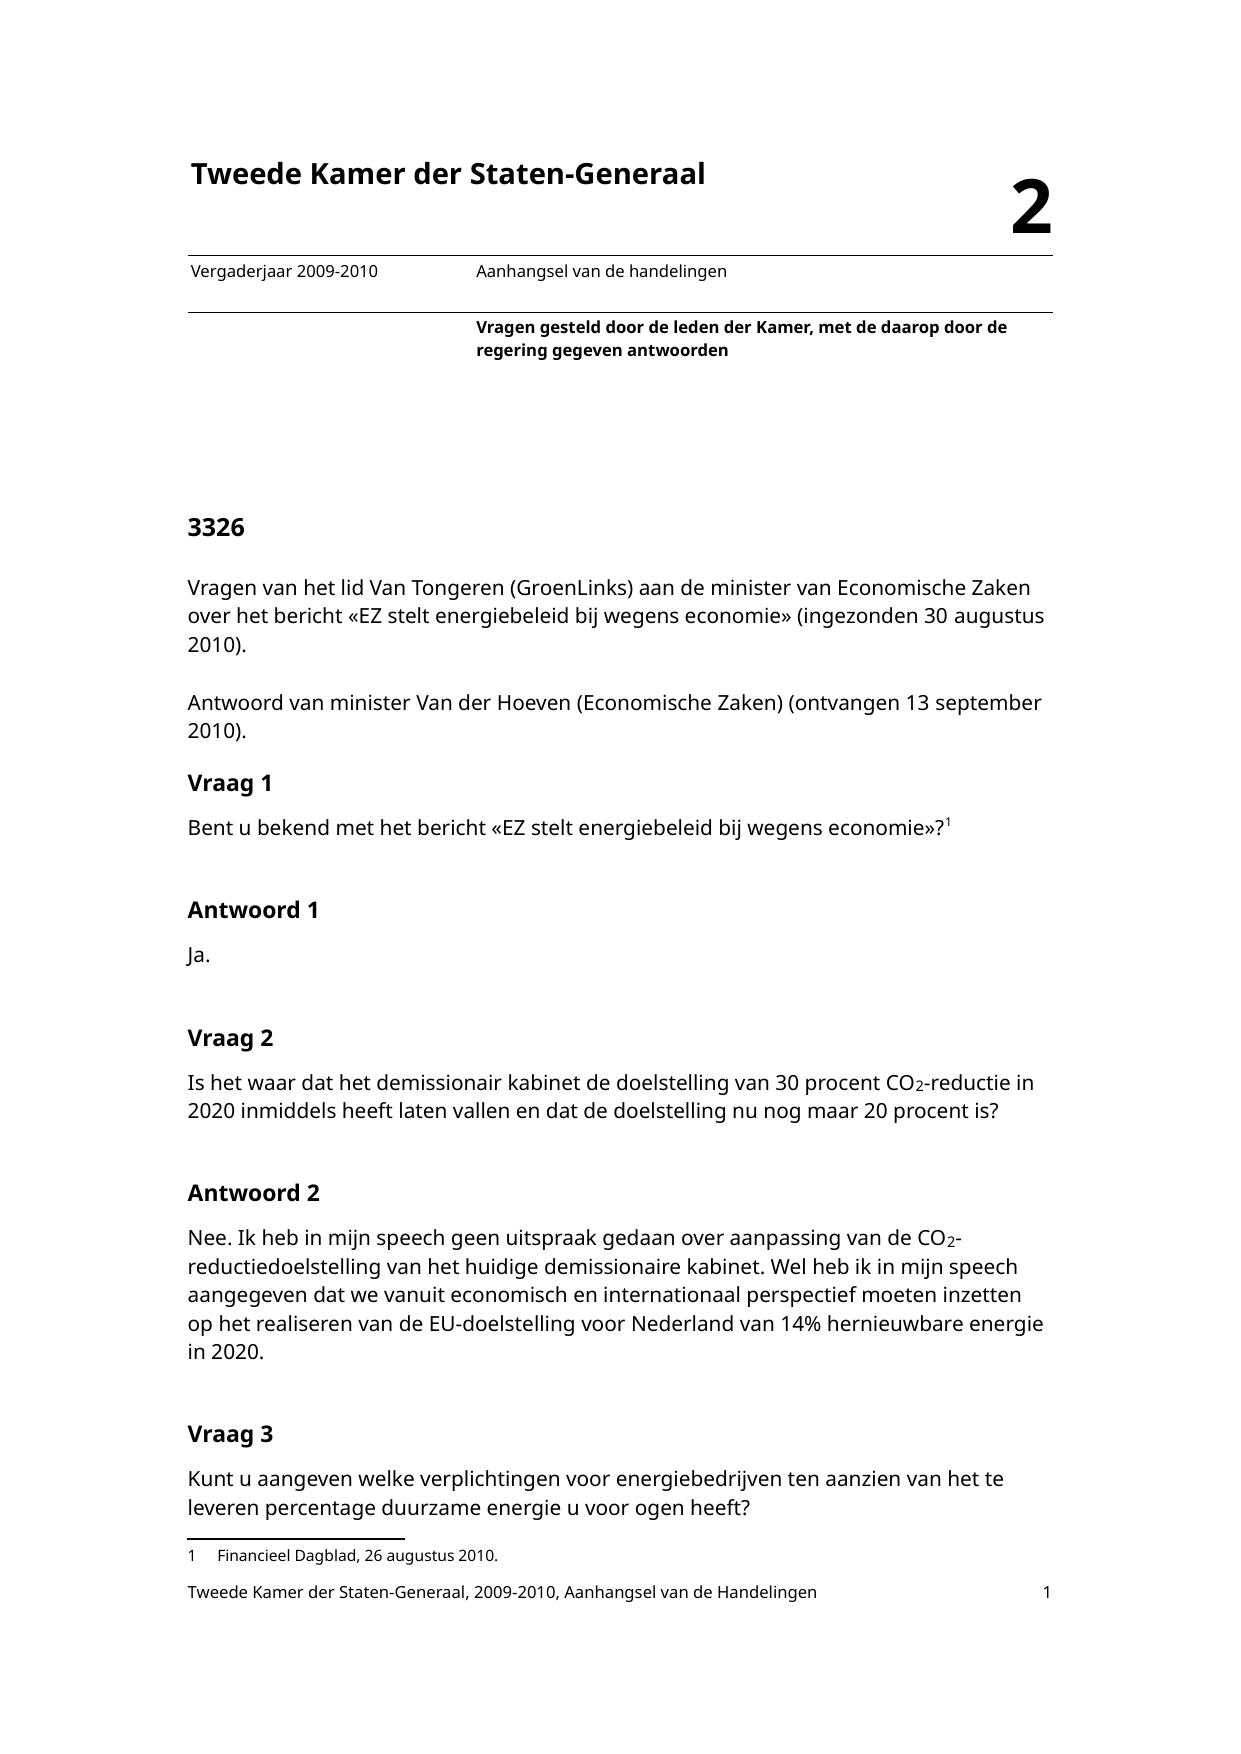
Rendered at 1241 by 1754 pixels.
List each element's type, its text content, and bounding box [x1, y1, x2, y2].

text Financieel Dagblad, 26 augustus 2010. [187, 1538, 1053, 1566]
subtitle Vraag 1 [187, 767, 1053, 798]
subtitle Antwoord 2 [187, 1177, 1053, 1208]
text Bent u bekend met het bericht «EZ stelt energiebeleid bij wegens economie»? [187, 813, 1053, 842]
table_cell [188, 313, 473, 361]
text 3326 [187, 509, 1053, 543]
text Nee. Ik heb in mijn speech geen uitspraak gedaan over aanpassing van de CO2-reductiedoelstelling van het huidige demissionaire kabinet. Wel heb ik in mijn speech aangegeven dat we vanuit economisch en internationaal perspectief moeten inzetten op het realiseren van de EU-doelstelling voor Nederland van 14% hernieuwbare energie in 2020. [187, 1223, 1053, 1366]
subtitle Vraag 2 [187, 1022, 1053, 1053]
subtitle Antwoord 1 [187, 894, 1053, 926]
text Antwoord van minister Van der Hoeven (Economische Zaken) (ontvangen 13 september 2010). [187, 688, 1053, 745]
table_header Tweede Kamer der Staten-Generaal [188, 150, 879, 255]
text Kunt u aangeven welke verplichtingen voor energiebedrijven ten aanzien van het te leveren percentage duurzame energie u voor ogen heeft? [187, 1464, 1053, 1521]
table_cell Aanhangsel van de handelingen [473, 256, 1053, 312]
subtitle Vraag 3 [187, 1418, 1053, 1449]
text Ja. [187, 941, 1053, 969]
text Vragen van het lid Van Tongeren (GroenLinks) aan de minister van Economische Zaken over het bericht «EZ stelt energiebeleid bij wegens economie» (ingezonden 30 augustus 2010). [187, 573, 1053, 658]
table_cell Vergaderjaar 2009-2010 [188, 256, 473, 312]
text Is het waar dat het demissionair kabinet de doelstelling van 30 procent CO2-reductie in 2020 inmiddels heeft laten vallen en dat de doelstelling nu nog maar 20 procent is? [187, 1068, 1053, 1125]
table_header 2 [880, 150, 1053, 255]
table_cell Vragen gesteld door de leden der Kamer, met de daarop door de regering gegeven antwoorden [473, 313, 1053, 361]
